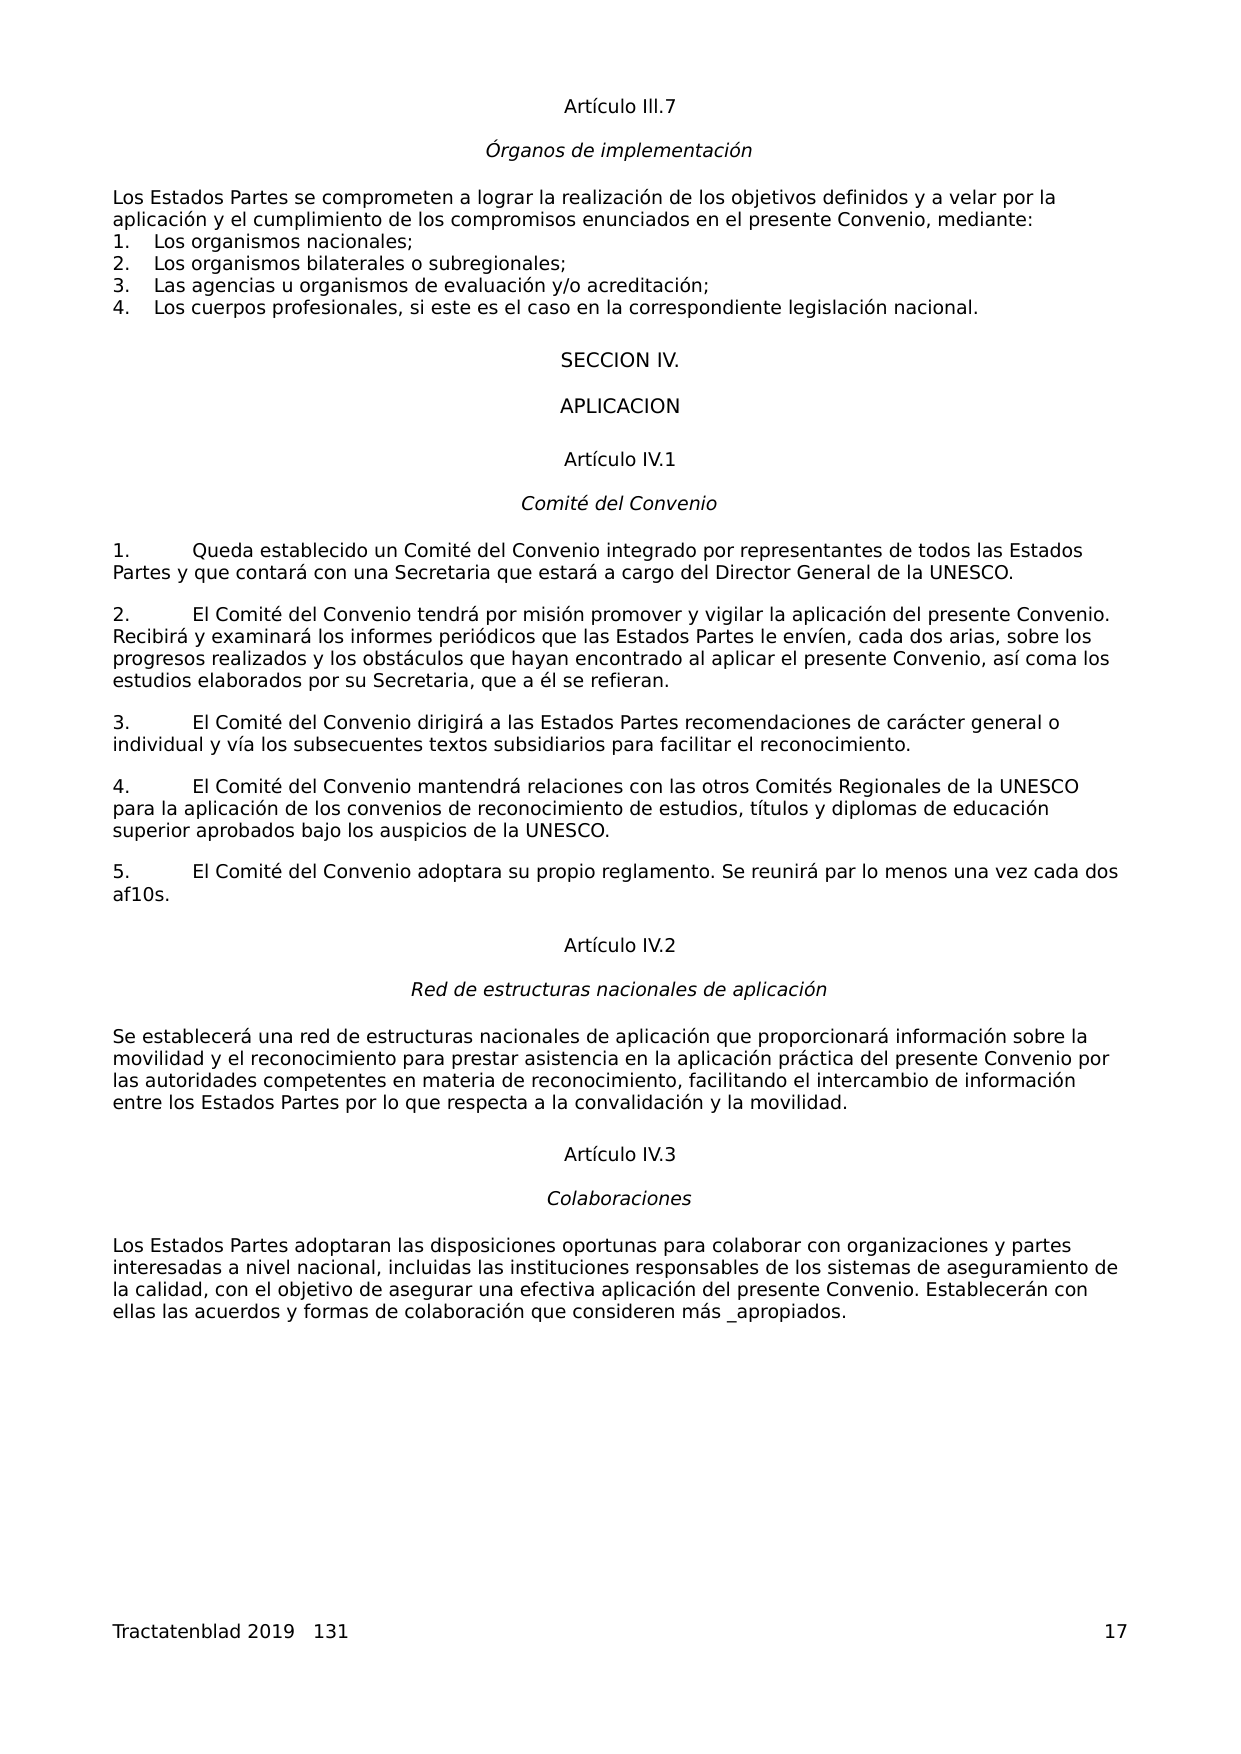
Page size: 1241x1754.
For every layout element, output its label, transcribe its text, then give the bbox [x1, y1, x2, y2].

text 4. Los cuerpos profesionales, si este es el caso en la correspondiente legislación nacional. [112, 297, 1128, 319]
subtitle SECCION IV. APLICACION [112, 349, 1128, 419]
text Los Estados Partes adoptaran las disposiciones oportunas para colaborar con organizaciones y partes interesadas a nivel nacional, incluidas las instituciones responsables de los sistemas de aseguramiento de la calidad, con el objetivo de asegurar una efectiva aplicación del presente Convenio. Establecerán con ellas las acuerdos y formas de colaboración que consideren más _apropiados. [112, 1235, 1128, 1323]
text 4. El Comité del Convenio mantendrá relaciones con las otros Comités Regionales de la UNESCO para la aplicación de los convenios de reconocimiento de estudios, títulos y diplomas de educación superior aprobados bajo los auspicios de la UNESCO. [112, 776, 1128, 841]
subtitle Artículo IV.2 Red de estructuras nacionales de aplicación [112, 935, 1128, 1001]
text 1. Los organismos nacionales; [112, 231, 1128, 253]
subtitle Artículo IV.3 Colaboraciones [112, 1144, 1128, 1210]
text Se establecerá una red de estructuras nacionales de aplicación que proporcionará información sobre la movilidad y el reconocimiento para prestar asistencia en la aplicación práctica del presente Convenio por las autoridades competentes en materia de reconocimiento, facilitando el intercambio de información entre los Estados Partes por lo que respecta a la convalidación y la movilidad. [112, 1026, 1128, 1114]
text 3. Las agencias u organismos de evaluación y/o acreditación; [112, 275, 1128, 297]
text Los Estados Partes se comprometen a lograr la realización de los objetivos definidos y a velar por la aplicación y el cumplimiento de los compromisos enunciados en el presente Convenio, mediante: [112, 187, 1128, 231]
text 2. El Comité del Convenio tendrá por misión promover y vigilar la aplicación del presente Convenio. Recibirá y examinará los informes periódicos que las Estados Partes le envíen, cada dos arias, sobre los progresos realizados y los obstáculos que hayan encontrado al aplicar el presente Convenio, así coma los estudios elaborados por su Secretaria, que a él se refieran. [112, 604, 1128, 692]
text 1. Queda establecido un Comité del Convenio integrado por representantes de todos las Estados Partes y que contará con una Secretaria que estará a cargo del Director General de la UNESCO. [112, 540, 1128, 584]
text 3. El Comité del Convenio dirigirá a las Estados Partes recomendaciones de carácter general o individual y vía los subsecuentes textos subsidiarios para facilitar el reconocimiento. [112, 712, 1128, 756]
subtitle Artículo Ill.7 Órganos de implementación [112, 96, 1128, 162]
text 5. El Comité del Convenio adoptara su propio reglamento. Se reunirá par lo menos una vez cada dos af10s. [112, 861, 1128, 905]
subtitle Artículo IV.1 Comité del Convenio [112, 449, 1128, 515]
text 2. Los organismos bilaterales o subregionales; [112, 253, 1128, 275]
